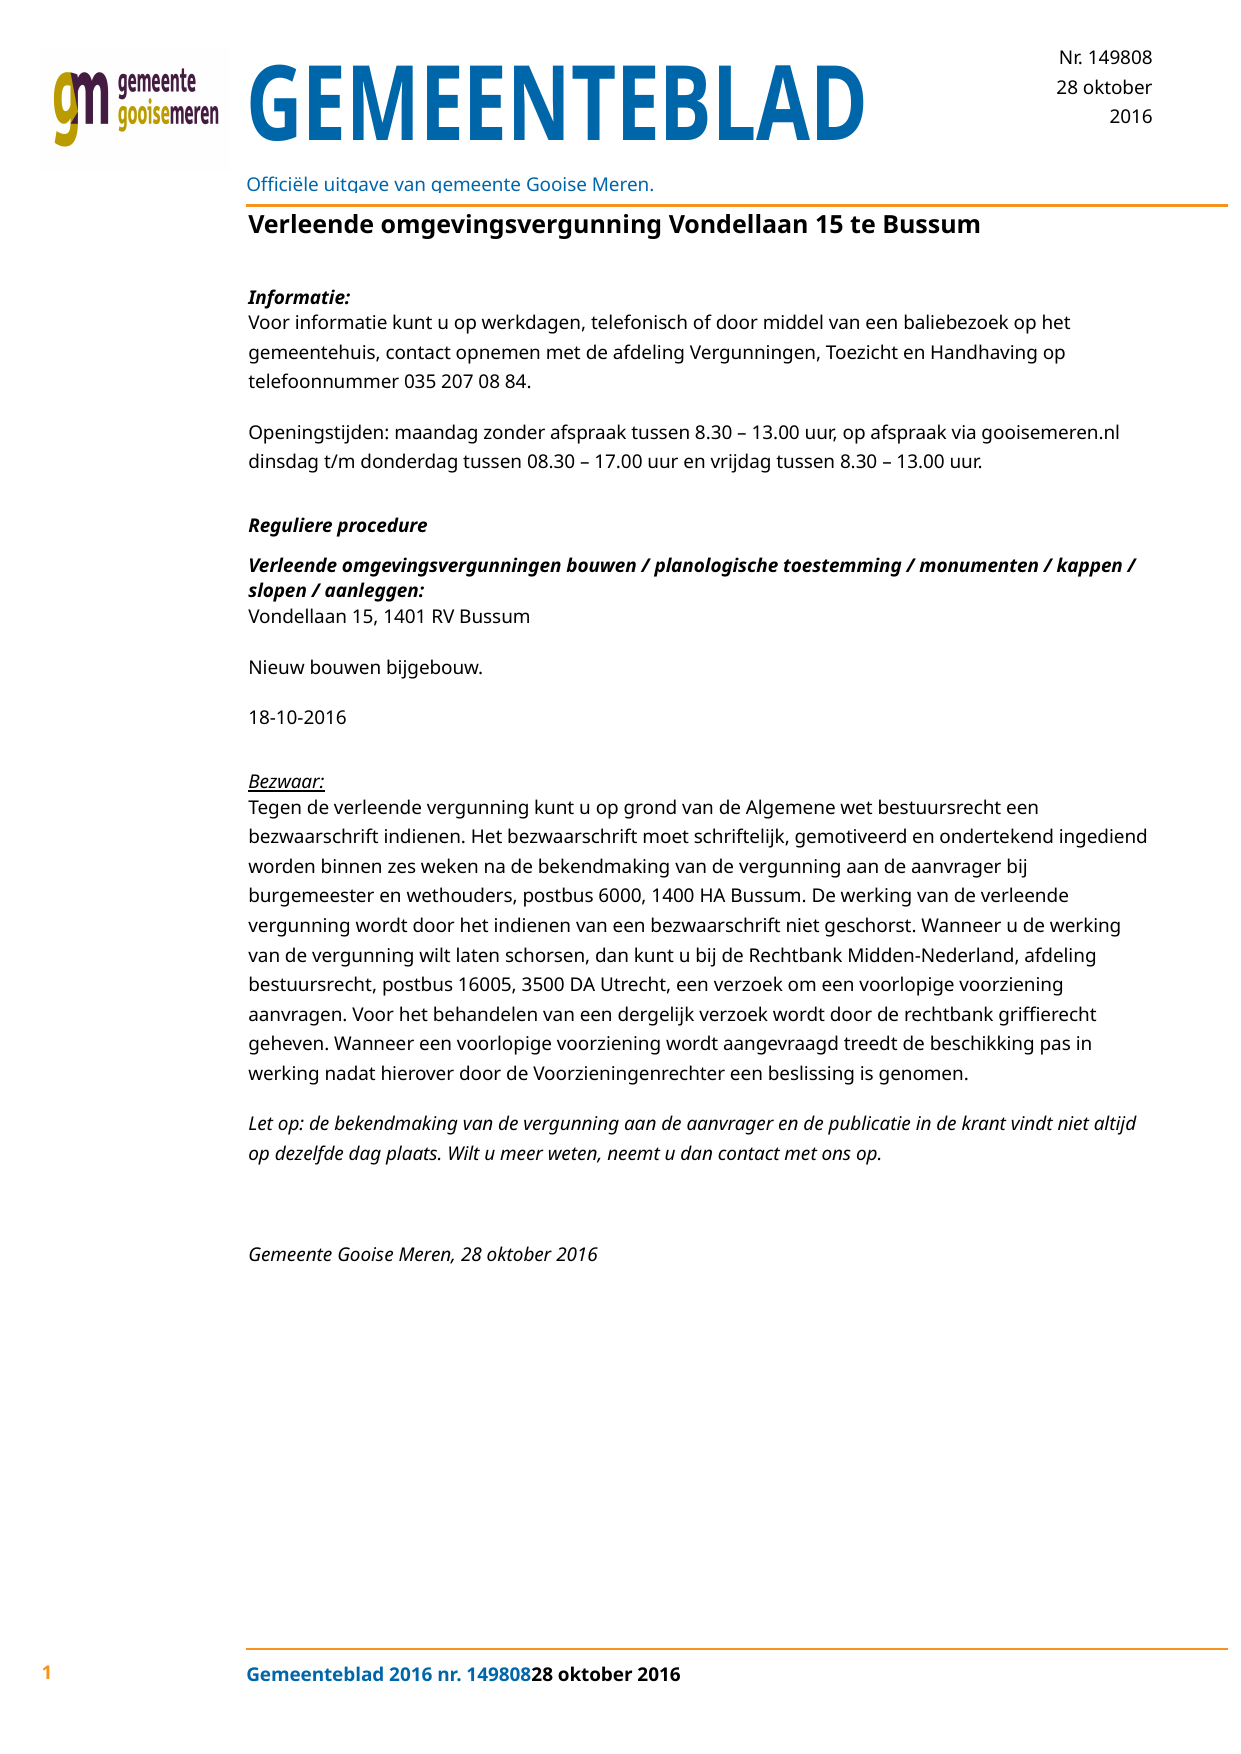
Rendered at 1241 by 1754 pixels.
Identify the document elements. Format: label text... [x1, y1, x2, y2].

text Tegen de verleende vergunning kunt u op grond van de Algemene wet bestuursrecht een bezwaarschrift indienen. Het bezwaarschrift moet schriftelijk, gemotiveerd en ondertekend ingediend worden binnen zes weken na de bekendmaking van de vergunning aan de aanvrager bij burgemeester en wethouders, postbus 6000, 1400 HA Bussum. De werking van de verleende vergunning wordt door het indienen van een bezwaarschrift niet geschorst. Wanneer u de werking van de vergunning wilt laten schorsen, dan kunt u bij de Rechtbank Midden-Nederland, afdeling bestuursrecht, postbus 16005, 3500 DA Utrecht, een verzoek om een voorlopige voorziening aanvragen. Voor het behandelen van een dergelijk verzoek wordt door de rechtbank griffierecht geheven. Wanneer een voorlopige voorziening wordt aangevraagd treedt de beschikking pas in werking nadat hierover door de Voorzieningenrechter een beslissing is genomen. [248, 794, 1152, 1086]
text Verleende omgevingsvergunning Vondellaan 15 te Bussum [248, 207, 1152, 241]
picture [41, 47, 231, 172]
text Vondellaan 15, 1401 RV Bussum [248, 603, 1152, 629]
text Gemeente Gooise Meren, 28 oktober 2016 [248, 1241, 1152, 1267]
text Informatie: [248, 284, 1152, 309]
text Nieuw bouwen bijgebouw. [248, 654, 1152, 679]
text Reguliere procedure [248, 513, 1152, 538]
text Voor informatie kunt u op werkdagen, telefonisch of door middel van een baliebezoek op het gemeentehuis, contact opnemen met de afdeling Vergunningen, Toezicht en Handhaving op telefoonnummer 035 207 08 84. [248, 309, 1152, 394]
text 18-10-2016 [248, 704, 1152, 730]
text Let op: de bekendmaking van de vergunning aan de aanvrager en de publicatie in de krant vindt niet altijd op dezelfde dag plaats. Wilt u meer weten, neemt u dan contact met ons op. [248, 1111, 1152, 1166]
text Bezwaar: [248, 768, 1152, 794]
text Verleende omgevingsvergunningen bouwen / planologische toestemming / monumenten / kappen / slopen / aanleggen: [248, 552, 1152, 603]
text Openingstijden: maandag zonder afspraak tussen 8.30 – 13.00 uur, op afspraak via gooisemeren.nl dinsdag t/m donderdag tussen 08.30 – 17.00 uur en vrijdag tussen 8.30 – 13.00 uur. [248, 419, 1152, 474]
